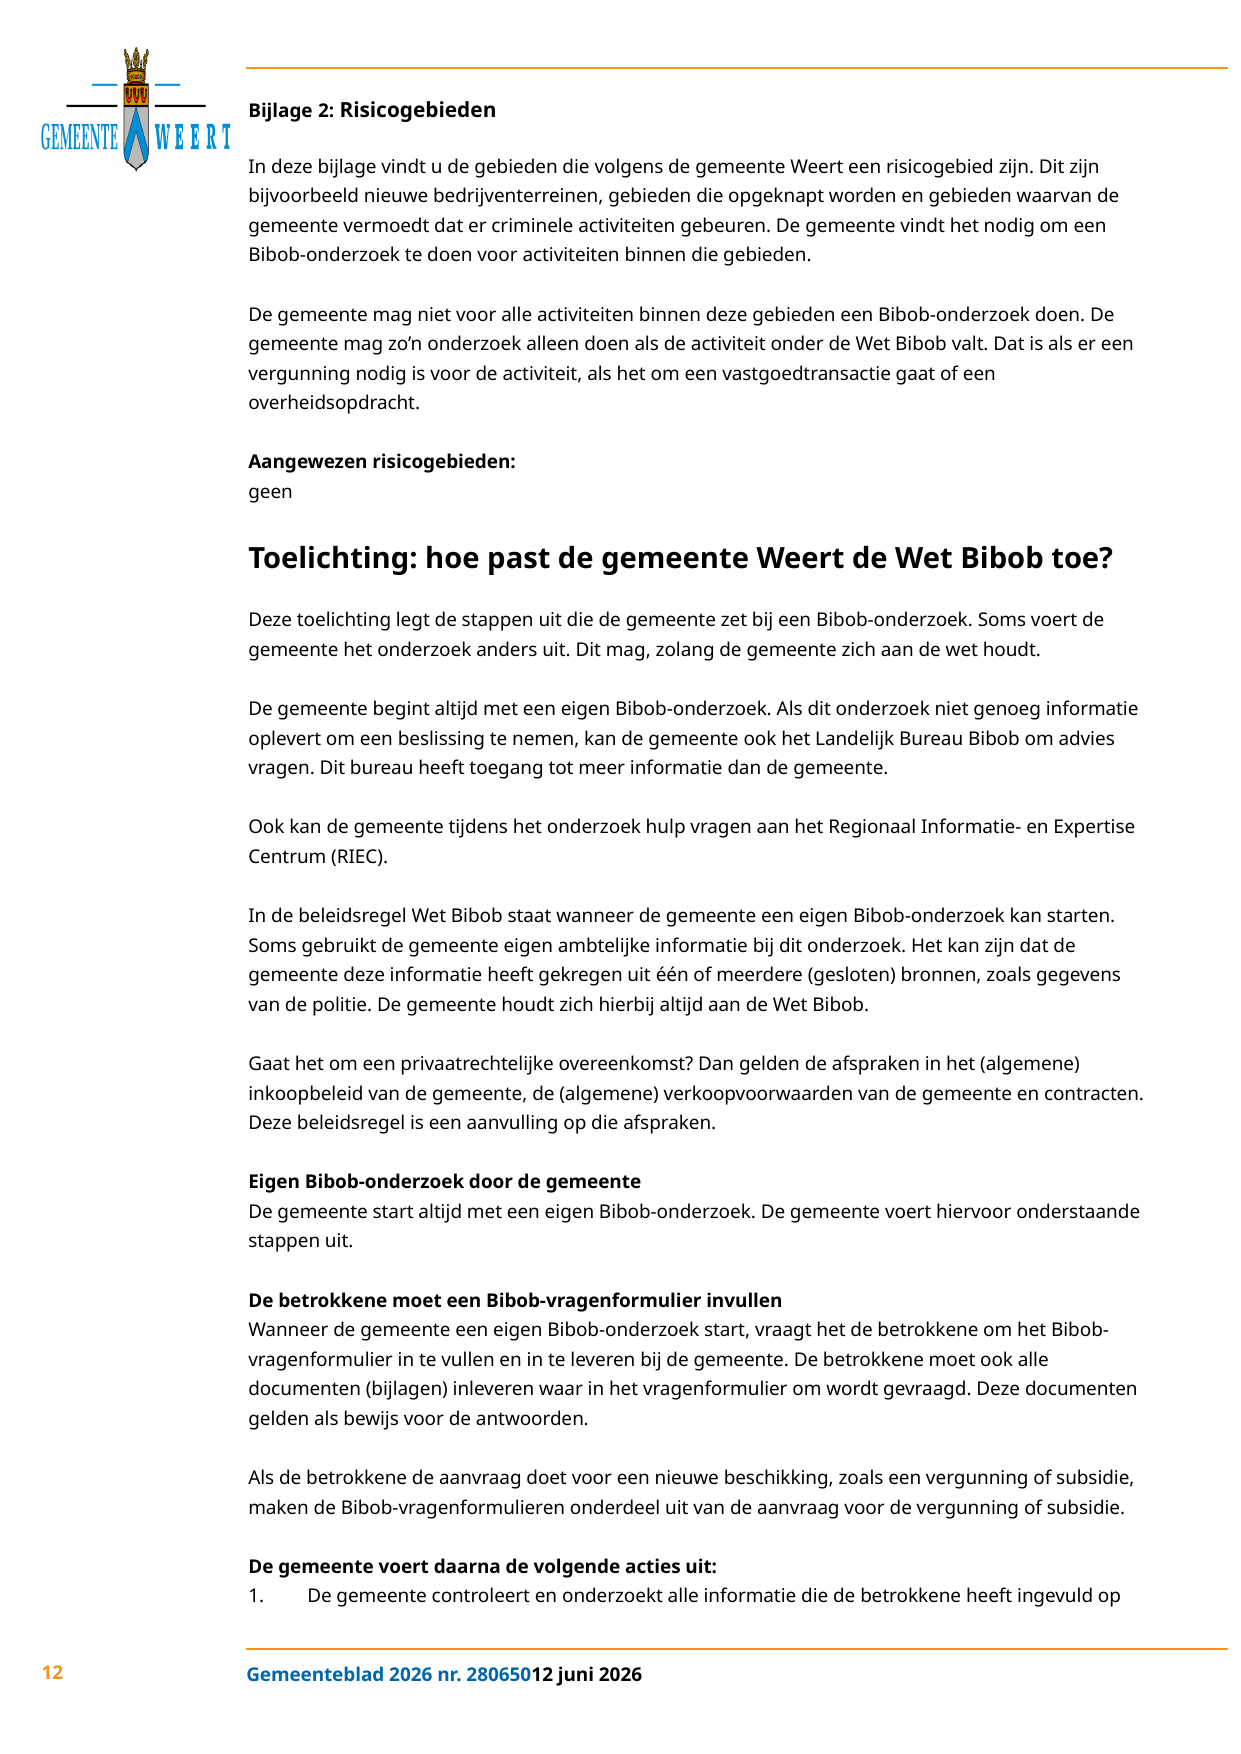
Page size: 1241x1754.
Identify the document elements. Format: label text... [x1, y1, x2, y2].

text Eigen Bibob-onderzoek door de gemeente [248, 1168, 1152, 1194]
text De gemeente start altijd met een eigen Bibob-onderzoek. De gemeente voert hiervoor onderstaande stappen uit. [248, 1198, 1152, 1253]
text De gemeente mag niet voor alle activiteiten binnen deze gebieden een Bibob-onderzoek doen. De gemeente mag zo’n onderzoek alleen doen als de activiteit onder de Wet Bibob valt. Dat is als er een vergunning nodig is voor de activiteit, als het om een vastgoedtransactie gaat of een overheidsopdracht. [248, 301, 1152, 415]
text In de beleidsregel Wet Bibob staat wanneer de gemeente een eigen Bibob-onderzoek kan starten. Soms gebruikt de gemeente eigen ambtelijke informatie bij dit onderzoek. Het kan zijn dat de gemeente deze informatie heeft gekregen uit één of meerdere (gesloten) bronnen, zoals gegevens van de politie. De gemeente houdt zich hierbij altijd aan de Wet Bibob. [248, 902, 1152, 1017]
text Deze toelichting legt de stappen uit die de gemeente zet bij een Bibob-onderzoek. Soms voert de gemeente het onderzoek anders uit. Dit mag, zolang de gemeente zich aan de wet houdt. [248, 606, 1152, 662]
text De gemeente begint altijd met een eigen Bibob-onderzoek. Als dit onderzoek niet genoeg informatie oplevert om een beslissing te nemen, kan de gemeente ook het Landelijk Bureau Bibob om advies vragen. Dit bureau heeft toegang tot meer informatie dan de gemeente. [248, 695, 1152, 780]
text Als de betrokkene de aanvraag doet voor een nieuwe beschikking, zoals een vergunning of subsidie, maken de Bibob-vragenformulieren onderdeel uit van de aanvraag voor de vergunning of subsidie. [248, 1464, 1152, 1519]
text Aangewezen risicogebieden: [248, 449, 1152, 474]
text Ook kan de gemeente tijdens het onderzoek hulp vragen aan het Regionaal Informatie- en Expertise Centrum (RIEC). [248, 813, 1152, 869]
text Bijlage 2: Risicogebieden [248, 95, 1152, 123]
text De betrokkene moet een Bibob-vragenformulier invullen [248, 1287, 1152, 1312]
text Toelichting: hoe past de gemeente Weert de Wet Bibob toe? [248, 537, 1152, 577]
picture [41, 47, 231, 172]
list De gemeente controleert en onderzoekt alle informatie die de betrokkene heeft ingevuld op [248, 1583, 1152, 1608]
text Wanneer de gemeente een eigen Bibob-onderzoek start, vraagt het de betrokkene om het Bibob-vragenformulier in te vullen en in te leveren bij de gemeente. De betrokkene moet ook alle documenten (bijlagen) inleveren waar in het vragenformulier om wordt gevraagd. Deze documenten gelden als bewijs voor de antwoorden. [248, 1316, 1152, 1431]
text De gemeente voert daarna de volgende acties uit: [248, 1553, 1152, 1579]
text In deze bijlage vindt u de gebieden die volgens de gemeente Weert een risicogebied zijn. Dit zijn bijvoorbeeld nieuwe bedrijventerreinen, gebieden die opgeknapt worden en gebieden waarvan de gemeente vermoedt dat er criminele activiteiten gebeuren. De gemeente vindt het nodig om een Bibob-onderzoek te doen voor activiteiten binnen die gebieden. [248, 153, 1152, 267]
text Gaat het om een privaatrechtelijke overeenkomst? Dan gelden de afspraken in het (algemene) inkoopbeleid van de gemeente, de (algemene) verkoopvoorwaarden van de gemeente en contracten. Deze beleidsregel is een aanvulling op die afspraken. [248, 1050, 1152, 1135]
text geen [248, 478, 1152, 504]
